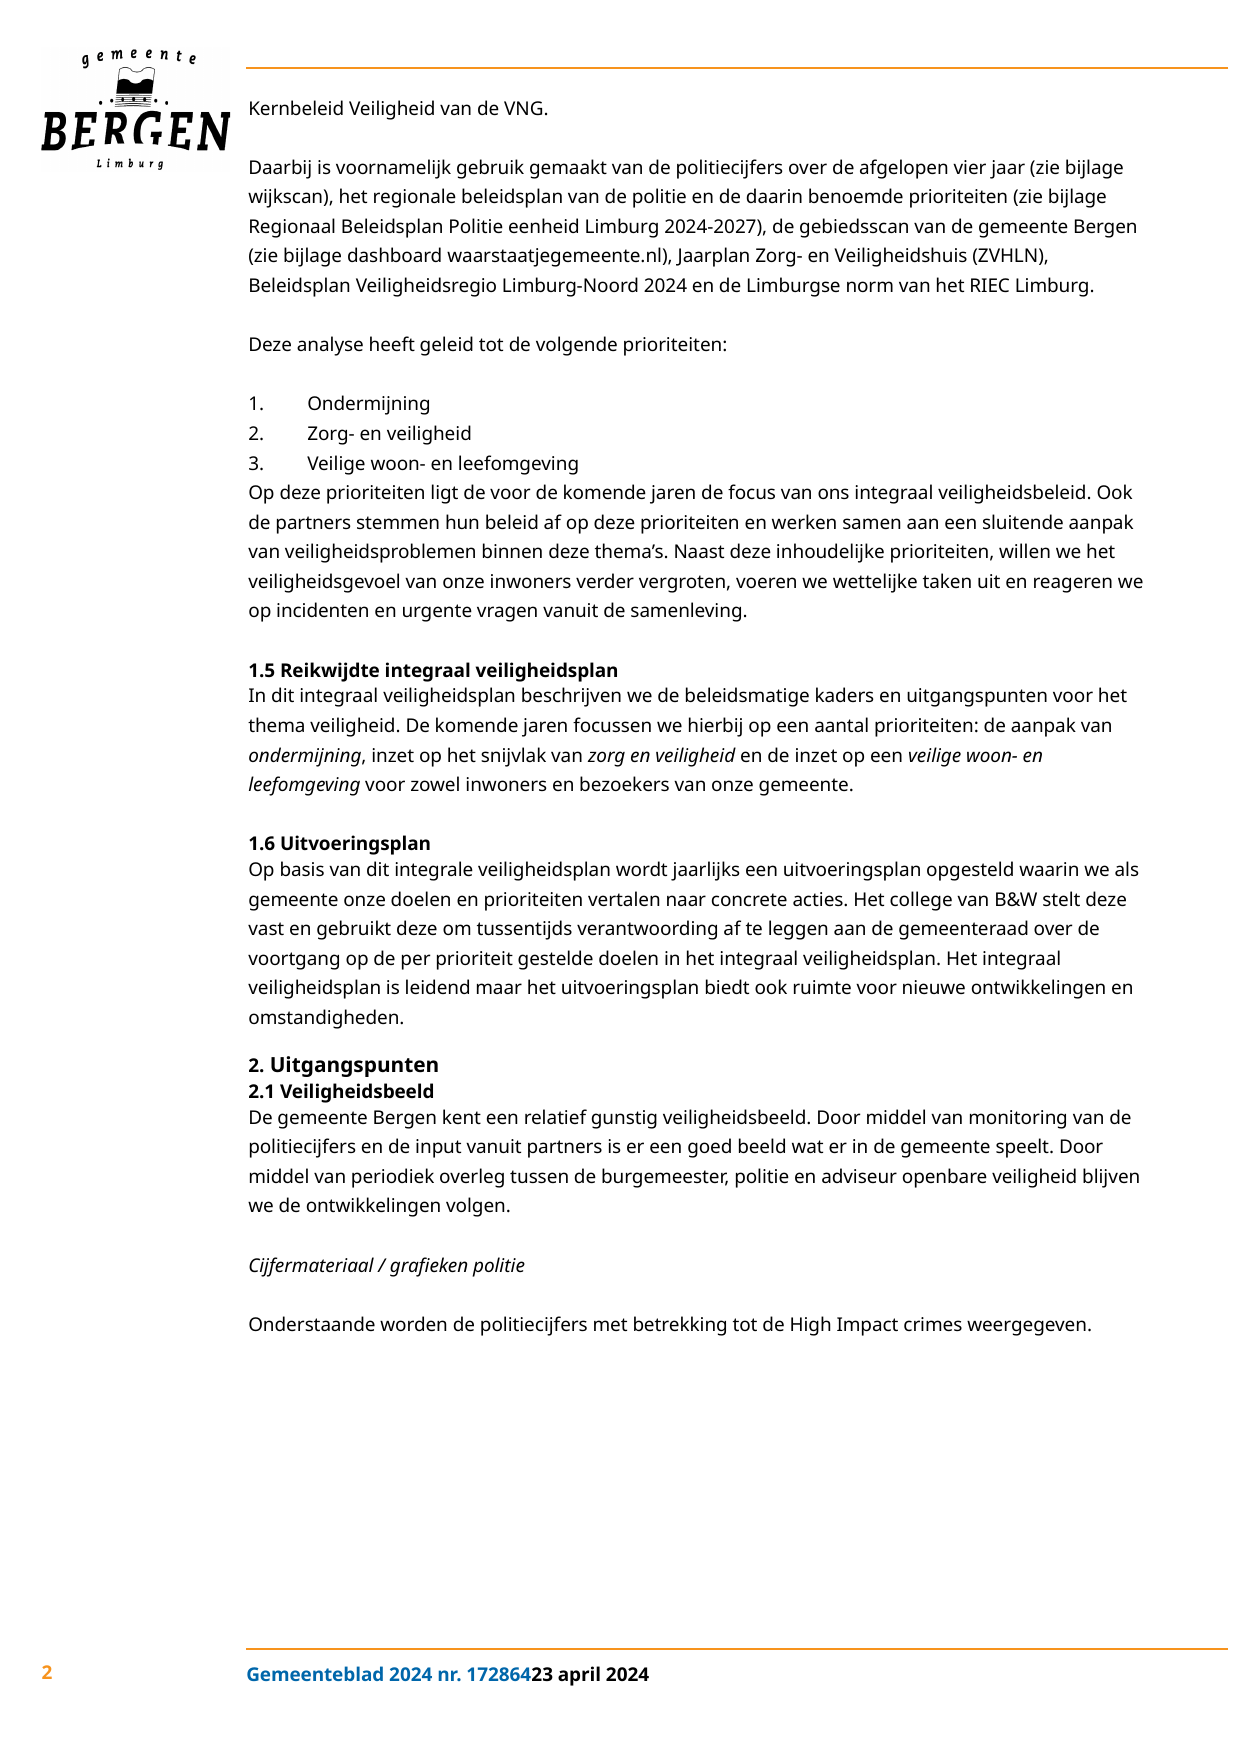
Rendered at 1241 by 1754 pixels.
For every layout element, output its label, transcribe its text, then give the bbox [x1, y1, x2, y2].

text Onderstaande worden de politiecijfers met betrekking tot de High Impact crimes weergegeven. [248, 1311, 1152, 1337]
text Op deze prioriteiten ligt de voor de komende jaren de focus van ons integraal veiligheidsbeleid. Ook de partners stemmen hun beleid af op deze prioriteiten en werken samen aan een sluitende aanpak van veiligheidsproblemen binnen deze thema’s. Naast deze inhoudelijke prioriteiten, willen we het veiligheidsgevoel van onze inwoners verder vergroten, voeren we wettelijke taken uit en reageren we op incidenten en urgente vragen vanuit de samenleving. [248, 479, 1152, 623]
text De gemeente Bergen kent een relatief gunstig veiligheidsbeeld. Door middel van monitoring van de politiecijfers en de input vanuit partners is er een goed beeld wat er in de gemeente speelt. Door middel van periodiek overleg tussen de burgemeester, politie en adviseur openbare veiligheid blijven we de ontwikkelingen volgen. [248, 1104, 1152, 1218]
text 1.5 Reikwijdte integraal veiligheidsplan [248, 657, 1152, 683]
list Veilige woon- en leefomgeving [248, 450, 1152, 476]
list Ondermijning [248, 391, 1152, 416]
text Kernbeleid Veiligheid van de VNG. [248, 95, 1152, 121]
text 2. Uitgangspunten [248, 1050, 1152, 1078]
text Daarbij is voornamelijk gebruik gemaakt van de politiecijfers over de afgelopen vier jaar (zie bijlage wijkscan), het regionale beleidsplan van de politie en de daarin benoemde prioriteiten (zie bijlage Regionaal Beleidsplan Politie eenheid Limburg 2024-2027), de gebiedsscan van de gemeente Bergen (zie bijlage dashboard waarstaatjegemeente.nl), Jaarplan Zorg- en Veiligheidshuis (ZVHLN), Beleidsplan Veiligheidsregio Limburg-Noord 2024 en de Limburgse norm van het RIEC Limburg. [248, 154, 1152, 298]
text Deze analyse heeft geleid tot de volgende prioriteiten: [248, 331, 1152, 357]
text 2.1 Veiligheidsbeeld [248, 1078, 1152, 1104]
text Cijfermateriaal / grafieken politie [248, 1252, 1152, 1278]
list Zorg- en veiligheid [248, 420, 1152, 446]
text 1.6 Uitvoeringsplan [248, 831, 1152, 856]
text Op basis van dit integrale veiligheidsplan wordt jaarlijks een uitvoeringsplan opgesteld waarin we als gemeente onze doelen en prioriteiten vertalen naar concrete acties. Het college van B&W stelt deze vast en gebruikt deze om tussentijds verantwoording af te leggen aan de gemeenteraad over de voortgang op de per prioriteit gestelde doelen in het integraal veiligheidsplan. Het integraal veiligheidsplan is leidend maar het uitvoeringsplan biedt ook ruimte voor nieuwe ontwikkelingen en omstandigheden. [248, 856, 1152, 1030]
picture [41, 47, 231, 172]
text In dit integraal veiligheidsplan beschrijven we de beleidsmatige kaders en uitgangspunten voor het thema veiligheid. De komende jaren focussen we hierbij op een aantal prioriteiten: de aanpak van ondermijning, inzet op het snijvlak van zorg en veiligheid en de inzet op een veilige woon- en leefomgeving voor zowel inwoners en bezoekers van onze gemeente. [248, 683, 1152, 797]
